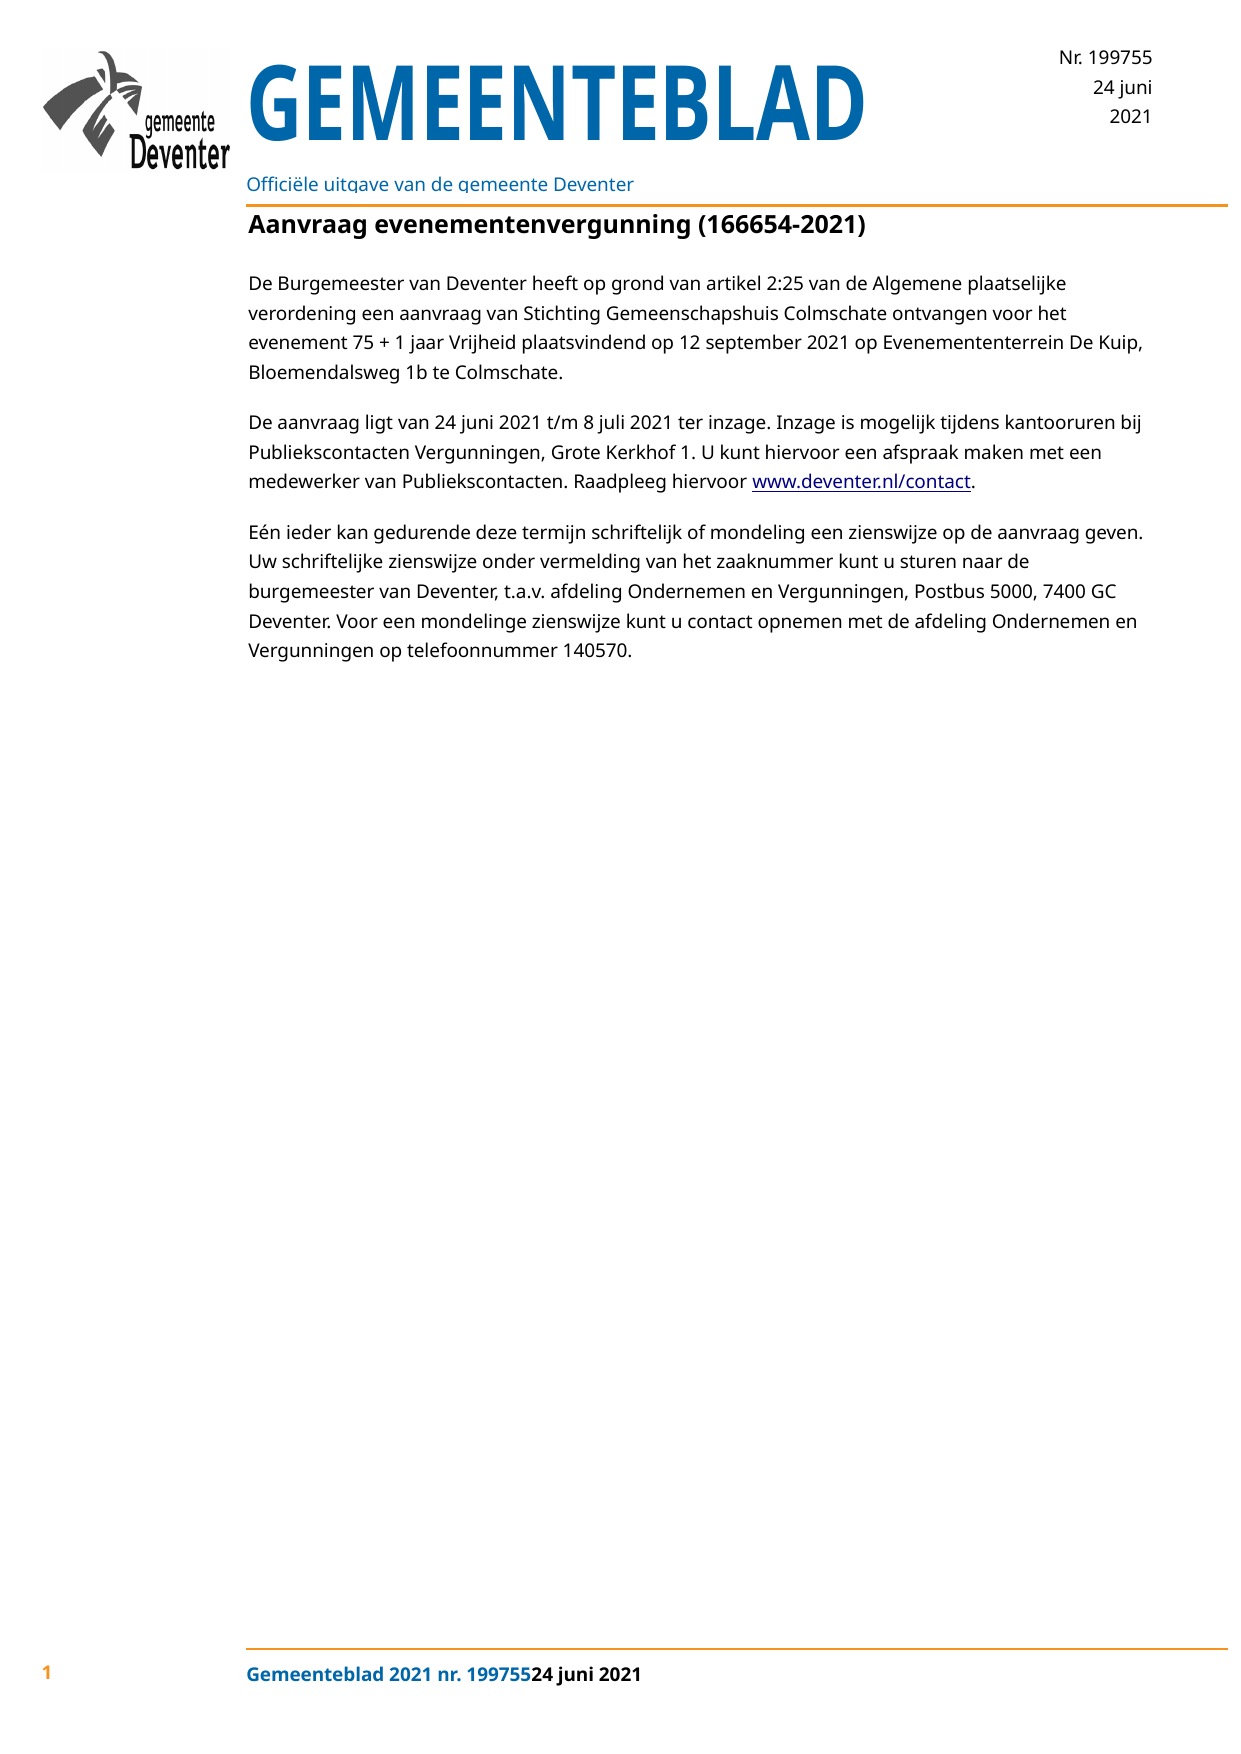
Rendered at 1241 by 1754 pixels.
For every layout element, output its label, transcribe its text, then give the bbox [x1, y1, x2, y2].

text De Burgemeester van Deventer heeft op grond van artikel 2:25 van de Algemene plaatselijke verordening een aanvraag van Stichting Gemeenschapshuis Colmschate ontvangen voor het evenement 75 + 1 jaar Vrijheid plaatsvindend op 12 september 2021 op Evenemententerrein De Kuip, Bloemendalsweg 1b te Colmschate. [248, 270, 1152, 385]
text Aanvraag evenementenvergunning (166654-2021) [248, 207, 1152, 241]
text De aanvraag ligt van 24 juni 2021 t/m 8 juli 2021 ter inzage. Inzage is mogelijk tijdens kantooruren bij Publiekscontacten Vergunningen, Grote Kerkhof 1. U kunt hiervoor een afspraak maken met een medewerker van Publiekscontacten. Raadpleeg hiervoor www.deventer.nl/contact. [248, 409, 1152, 494]
text Eén ieder kan gedurende deze termijn schriftelijk of mondeling een zienswijze op de aanvraag geven. Uw schriftelijke zienswijze onder vermelding van het zaaknummer kunt u sturen naar de burgemeester van Deventer, t.a.v. afdeling Ondernemen en Vergunningen, Postbus 5000, 7400 GC Deventer. Voor een mondelinge zienswijze kunt u contact opnemen met de afdeling Ondernemen en Vergunningen op telefoonnummer 140570. [248, 519, 1152, 663]
picture [41, 47, 231, 172]
